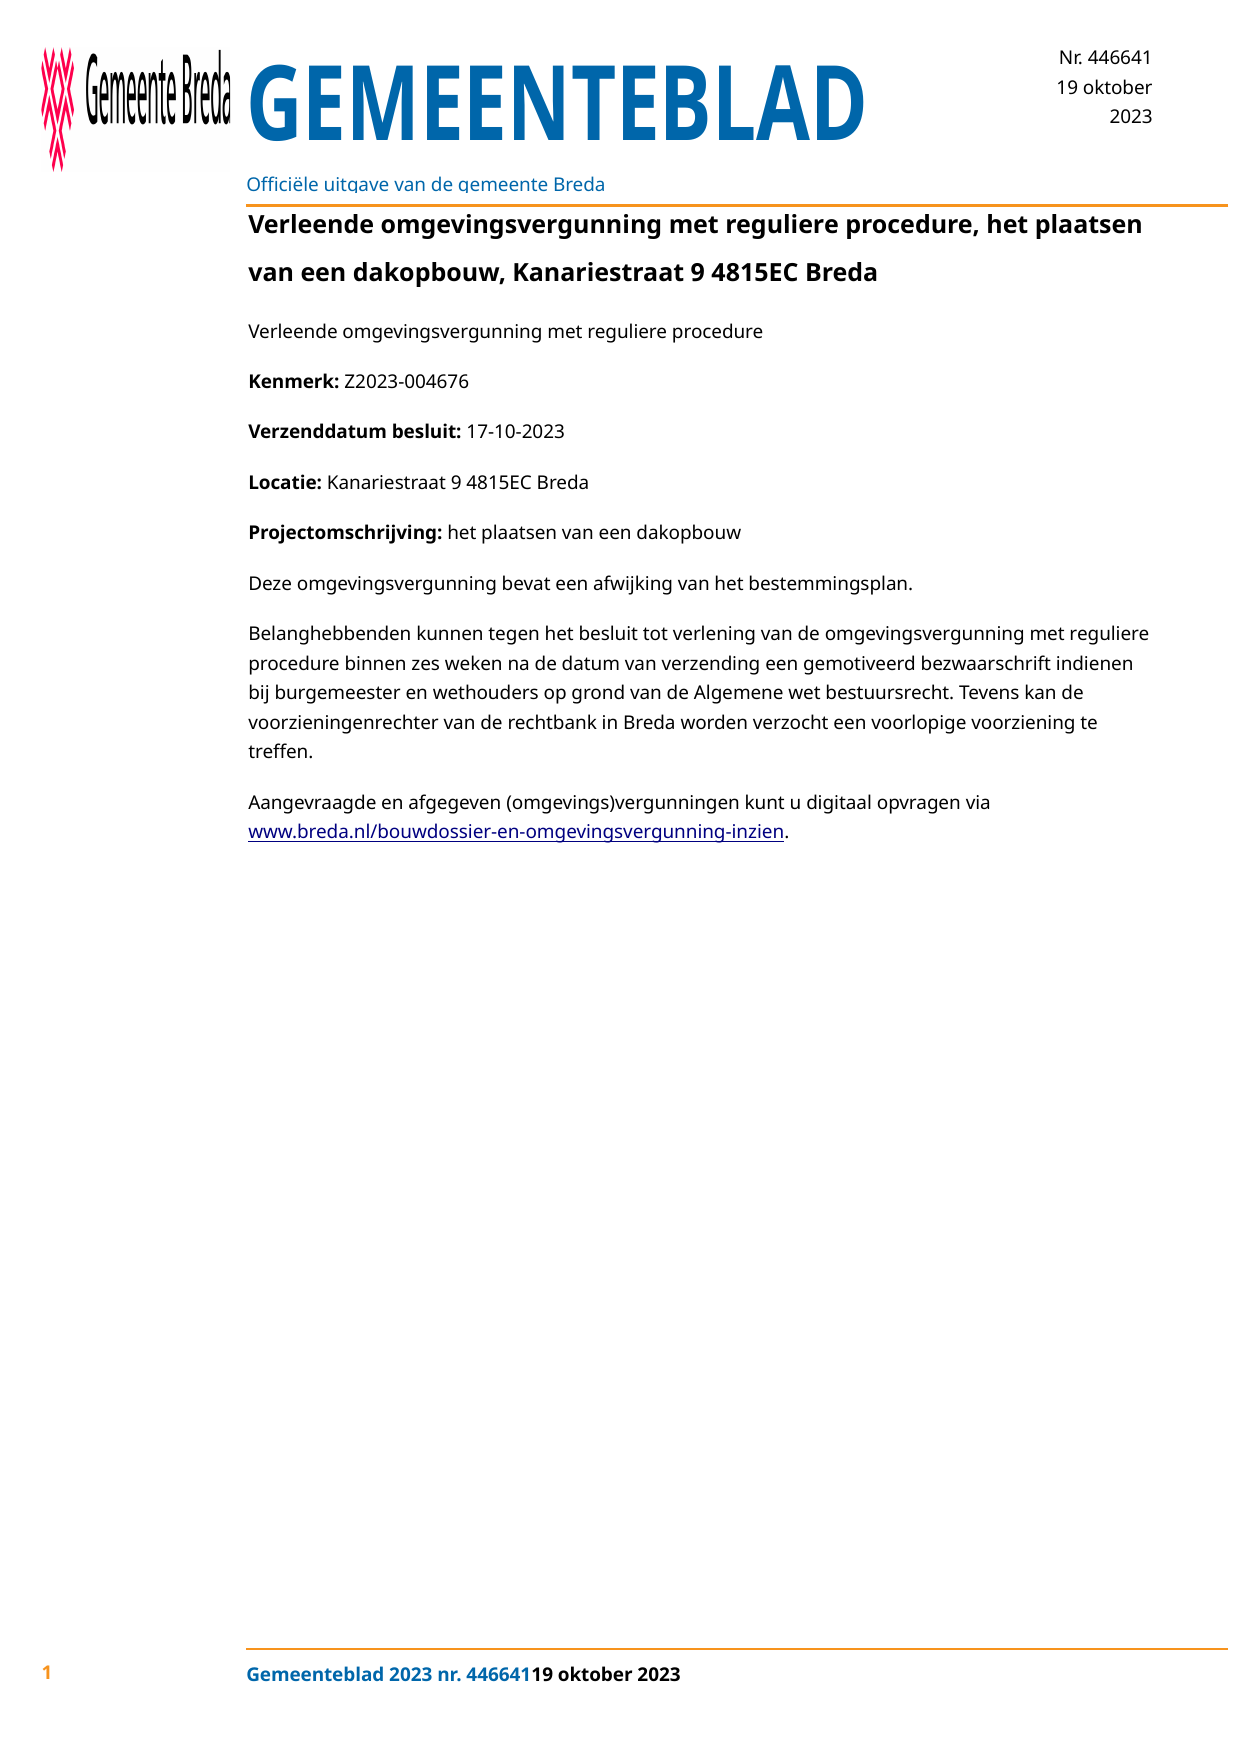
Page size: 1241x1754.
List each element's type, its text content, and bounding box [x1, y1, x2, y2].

text Deze omgevingsvergunning bevat een afwijking van het bestemmingsplan. [248, 570, 1152, 596]
text Verleende omgevingsvergunning met reguliere procedure [248, 318, 1152, 344]
text Aangevraagde en afgegeven (omgevings)vergunningen kunt u digitaal opvragen via www.breda.nl/bouwdossier-en-omgevingsvergunning-inzien. [248, 789, 1152, 844]
text Kenmerk: Z2023-004676 [248, 368, 1152, 394]
text Verzenddatum besluit: 17-10-2023 [248, 419, 1152, 444]
text Locatie: Kanariestraat 9 4815EC Breda [248, 469, 1152, 495]
text Verleende omgevingsvergunning met reguliere procedure, het plaatsen van een dakopbouw, Kanariestraat 9 4815EC Breda [248, 207, 1152, 288]
picture [41, 47, 231, 172]
text Belanghebbenden kunnen tegen het besluit tot verlening van de omgevingsvergunning met reguliere procedure binnen zes weken na de datum van verzending een gemotiveerd bezwaarschrift indienen bij burgemeester en wethouders op grond van de Algemene wet bestuursrecht. Tevens kan de voorzieningenrechter van de rechtbank in Breda worden verzocht een voorlopige voorziening te treffen. [248, 620, 1152, 764]
text Projectomschrijving: het plaatsen van een dakopbouw [248, 519, 1152, 545]
